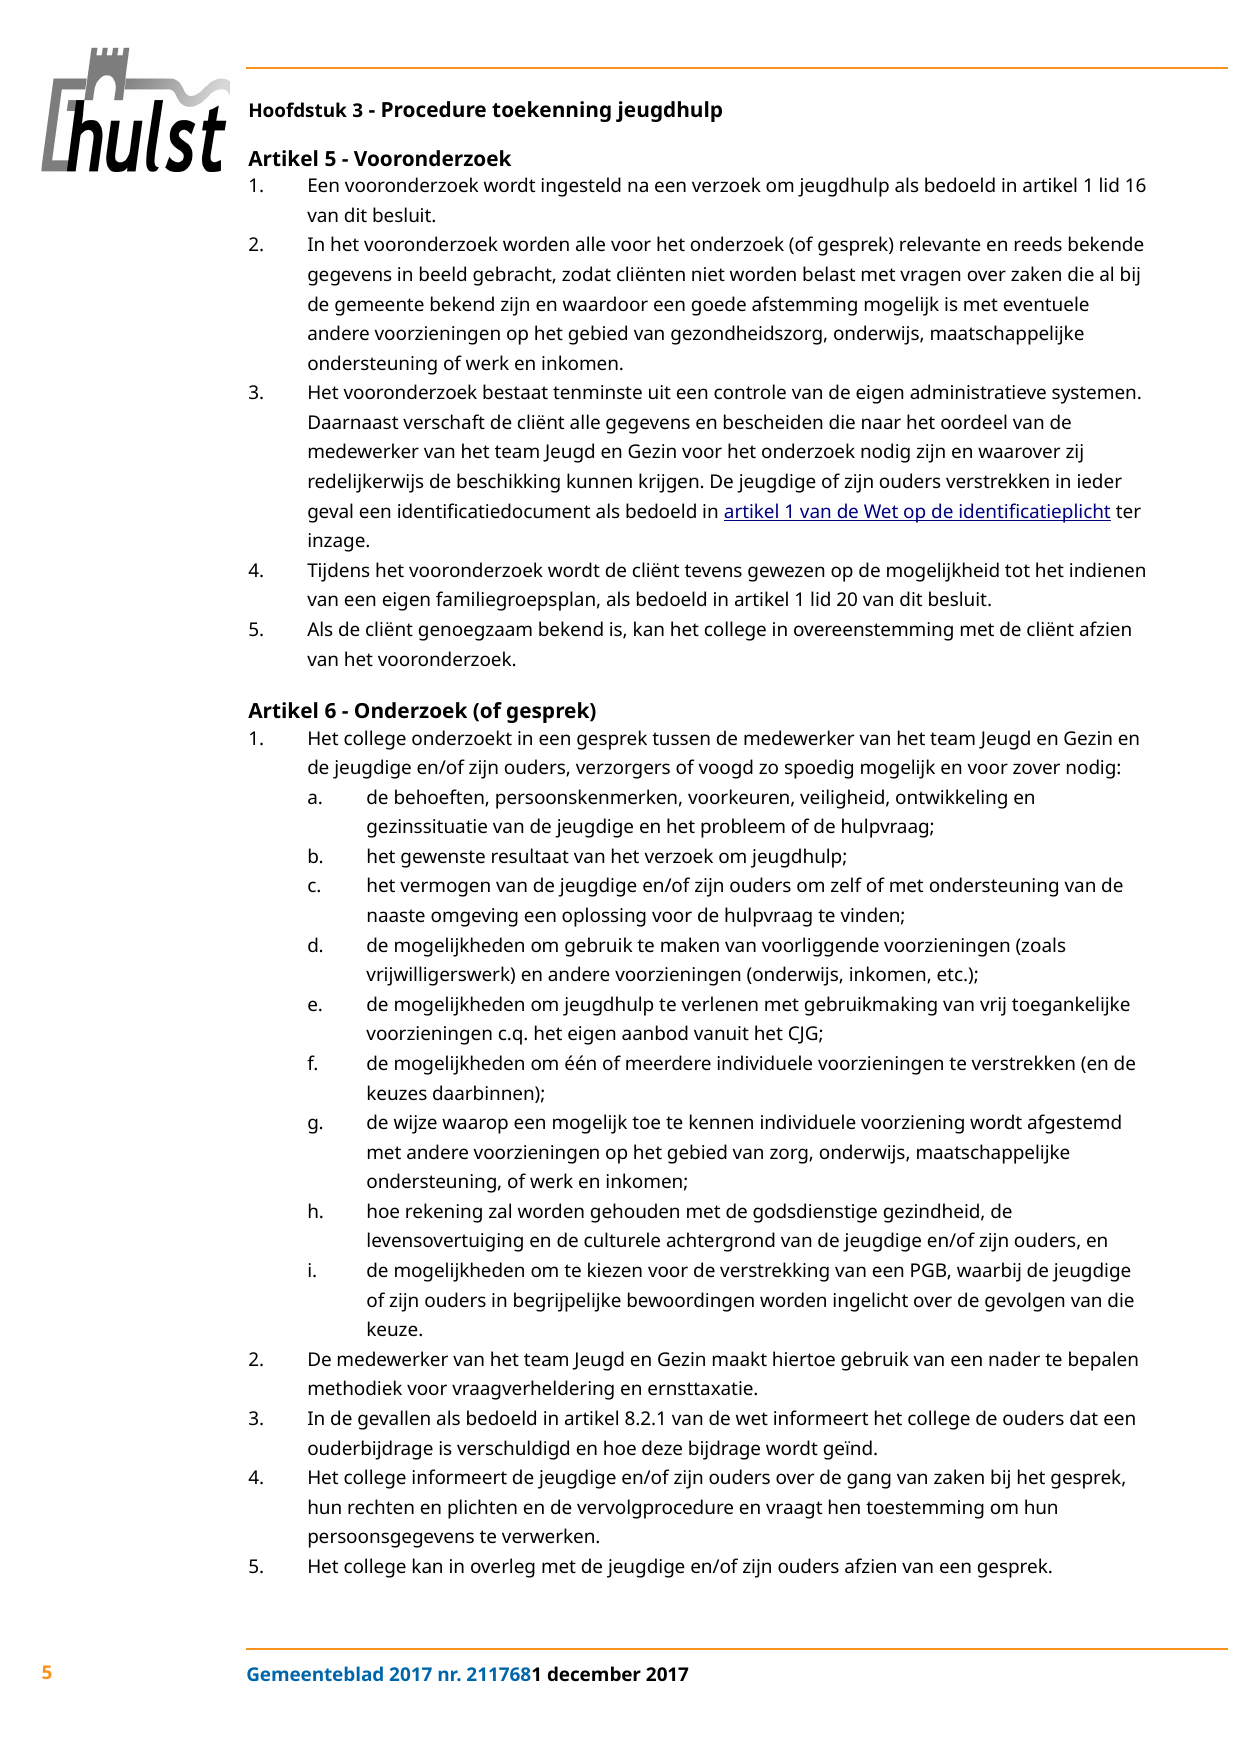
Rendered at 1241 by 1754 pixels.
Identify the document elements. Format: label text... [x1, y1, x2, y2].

list Het college kan in overleg met de jeugdige en/of zijn ouders afzien van een gesprek. [248, 1553, 1152, 1579]
list In het vooronderzoek worden alle voor het onderzoek (of gesprek) relevante en reeds bekende gegevens in beeld gebracht, zodat cliënten niet worden belast met vragen over zaken die al bij de gemeente bekend zijn en waardoor een goede afstemming mogelijk is met eventuele andere voorzieningen op het gebied van gezondheidszorg, onderwijs, maatschappelijke ondersteuning of werk en inkomen. [248, 232, 1152, 376]
list de behoeften, persoonskenmerken, voorkeuren, veiligheid, ontwikkeling en gezinssituatie van de jeugdige en het probleem of de hulpvraag; [307, 784, 1152, 839]
list Een vooronderzoek wordt ingesteld na een verzoek om jeugdhulp als bedoeld in artikel 1 lid 16 van dit besluit. [248, 172, 1152, 228]
list Tijdens het vooronderzoek wordt de cliënt tevens gewezen op de mogelijkheid tot het indienen van een eigen familiegroepsplan, als bedoeld in artikel 1 lid 20 van dit besluit. [248, 557, 1152, 612]
list het gewenste resultaat van het verzoek om jeugdhulp; [307, 843, 1152, 869]
list de wijze waarop een mogelijk toe te kennen individuele voorziening wordt afgestemd met andere voorzieningen op het gebied van zorg, onderwijs, maatschappelijke ondersteuning, of werk en inkomen; [307, 1109, 1152, 1194]
list de mogelijkheden om één of meerdere individuele voorzieningen te verstrekken (en de keuzes daarbinnen); [307, 1050, 1152, 1105]
text Hoofdstuk 3 - Procedure toekenning jeugdhulp [248, 95, 1152, 123]
list Het vooronderzoek bestaat tenminste uit een controle van de eigen administratieve systemen. Daarnaast verschaft de cliënt alle gegevens en bescheiden die naar het oordeel van de medewerker van het team Jeugd en Gezin voor het onderzoek nodig zijn en waarover zij redelijkerwijs de beschikking kunnen krijgen. De jeugdige of zijn ouders verstrekken in ieder geval een identificatiedocument als bedoeld in artikel 1 van de Wet op de identificatieplicht ter inzage. [248, 379, 1152, 553]
list het vermogen van de jeugdige en/of zijn ouders om zelf of met ondersteuning van de naaste omgeving een oplossing voor de hulpvraag te vinden; [307, 873, 1152, 928]
list De medewerker van het team Jeugd en Gezin maakt hiertoe gebruik van een nader te bepalen methodiek voor vraagverheldering en ernsttaxatie. [248, 1346, 1152, 1401]
list Het college informeert de jeugdige en/of zijn ouders over de gang van zaken bij het gesprek, hun rechten en plichten en de vervolgprocedure en vraagt hen toestemming om hun persoonsgegevens te verwerken. [248, 1464, 1152, 1549]
list de mogelijkheden om gebruik te maken van voorliggende voorzieningen (zoals vrijwilligerswerk) en andere voorzieningen (onderwijs, inkomen, etc.); [307, 932, 1152, 987]
list Het college onderzoekt in een gesprek tussen de medewerker van het team Jeugd en Gezin en de jeugdige en/of zijn ouders, verzorgers of voogd zo spoedig mogelijk en voor zover nodig: [248, 725, 1152, 780]
text Artikel 6 - Onderzoek (of gesprek) [248, 696, 1152, 725]
list hoe rekening zal worden gehouden met de godsdienstige gezindheid, de levensovertuiging en de culturele achtergrond van de jeugdige en/of zijn ouders, en [307, 1198, 1152, 1253]
list Als de cliënt genoegzaam bekend is, kan het college in overeenstemming met de cliënt afzien van het vooronderzoek. [248, 616, 1152, 672]
list In de gevallen als bedoeld in artikel 8.2.1 van de wet informeert het college de ouders dat een ouderbijdrage is verschuldigd en hoe deze bijdrage wordt geïnd. [248, 1405, 1152, 1460]
picture [41, 47, 231, 172]
list de mogelijkheden om jeugdhulp te verlenen met gebruikmaking van vrij toegankelijke voorzieningen c.q. het eigen aanbod vanuit het CJG; [307, 991, 1152, 1046]
text Artikel 5 - Vooronderzoek [248, 144, 1152, 172]
list de mogelijkheden om te kiezen voor de verstrekking van een PGB, waarbij de jeugdige of zijn ouders in begrijpelijke bewoordingen worden ingelicht over de gevolgen van die keuze. [307, 1257, 1152, 1342]
